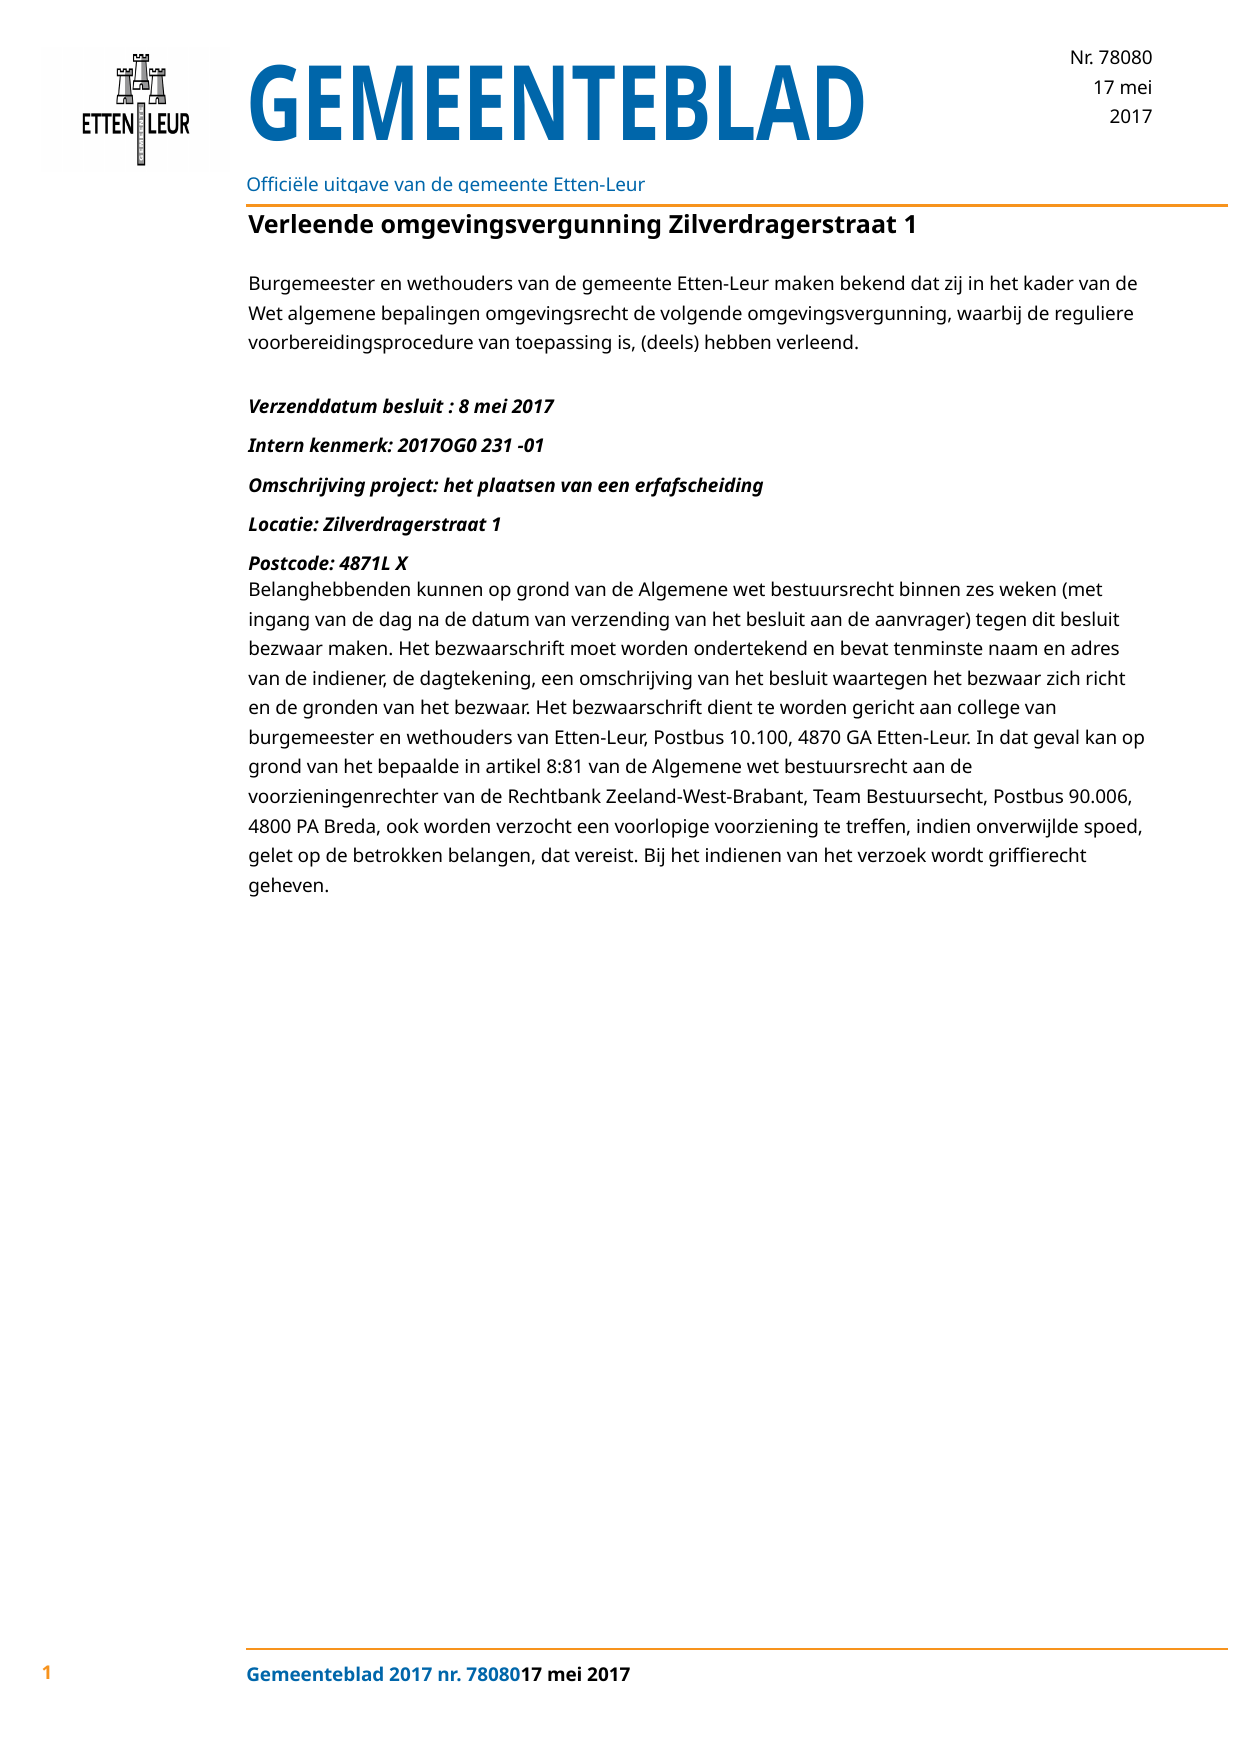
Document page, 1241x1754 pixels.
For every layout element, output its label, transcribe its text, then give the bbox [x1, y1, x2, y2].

text Postcode: 4871L X [248, 551, 1152, 576]
text Belanghebbenden kunnen op grond van de Algemene wet bestuursrecht binnen zes weken (met ingang van de dag na de datum van verzending van het besluit aan de aanvrager) tegen dit besluit bezwaar maken. Het bezwaarschrift moet worden ondertekend en bevat tenminste naam en adres van de indiener, de dagtekening, een omschrijving van het besluit waartegen het bezwaar zich richt en de gronden van het bezwaar. Het bezwaarschrift dient te worden gericht aan college van burgemeester en wethouders van Etten-Leur, Postbus 10.100, 4870 GA Etten-Leur. In dat geval kan op grond van het bepaalde in artikel 8:81 van de Algemene wet bestuursrecht aan de voorzieningenrechter van de Rechtbank Zeeland-West-Brabant, Team Bestuursecht, Postbus 90.006, 4800 PA Breda, ook worden verzocht een voorlopige voorziening te treffen, indien onverwijlde spoed, gelet op de betrokken belangen, dat vereist. Bij het indienen van het verzoek wordt griffierecht geheven. [248, 576, 1152, 898]
picture [41, 47, 231, 172]
text Burgemeester en wethouders van de gemeente Etten-Leur maken bekend dat zij in het kader van de Wet algemene bepalingen omgevingsrecht de volgende omgevingsvergunning, waarbij de reguliere voorbereidingsprocedure van toepassing is, (deels) hebben verleend. [248, 270, 1152, 355]
text Verleende omgevingsvergunning Zilverdragerstraat 1 [248, 207, 1152, 241]
text Omschrijving project: het plaatsen van een erfafscheiding [248, 472, 1152, 498]
text Verzenddatum besluit : 8 mei 2017 [248, 393, 1152, 419]
text Locatie: Zilverdragerstraat 1 [248, 511, 1152, 537]
text Intern kenmerk: 2017OG0 231 -01 [248, 433, 1152, 458]
